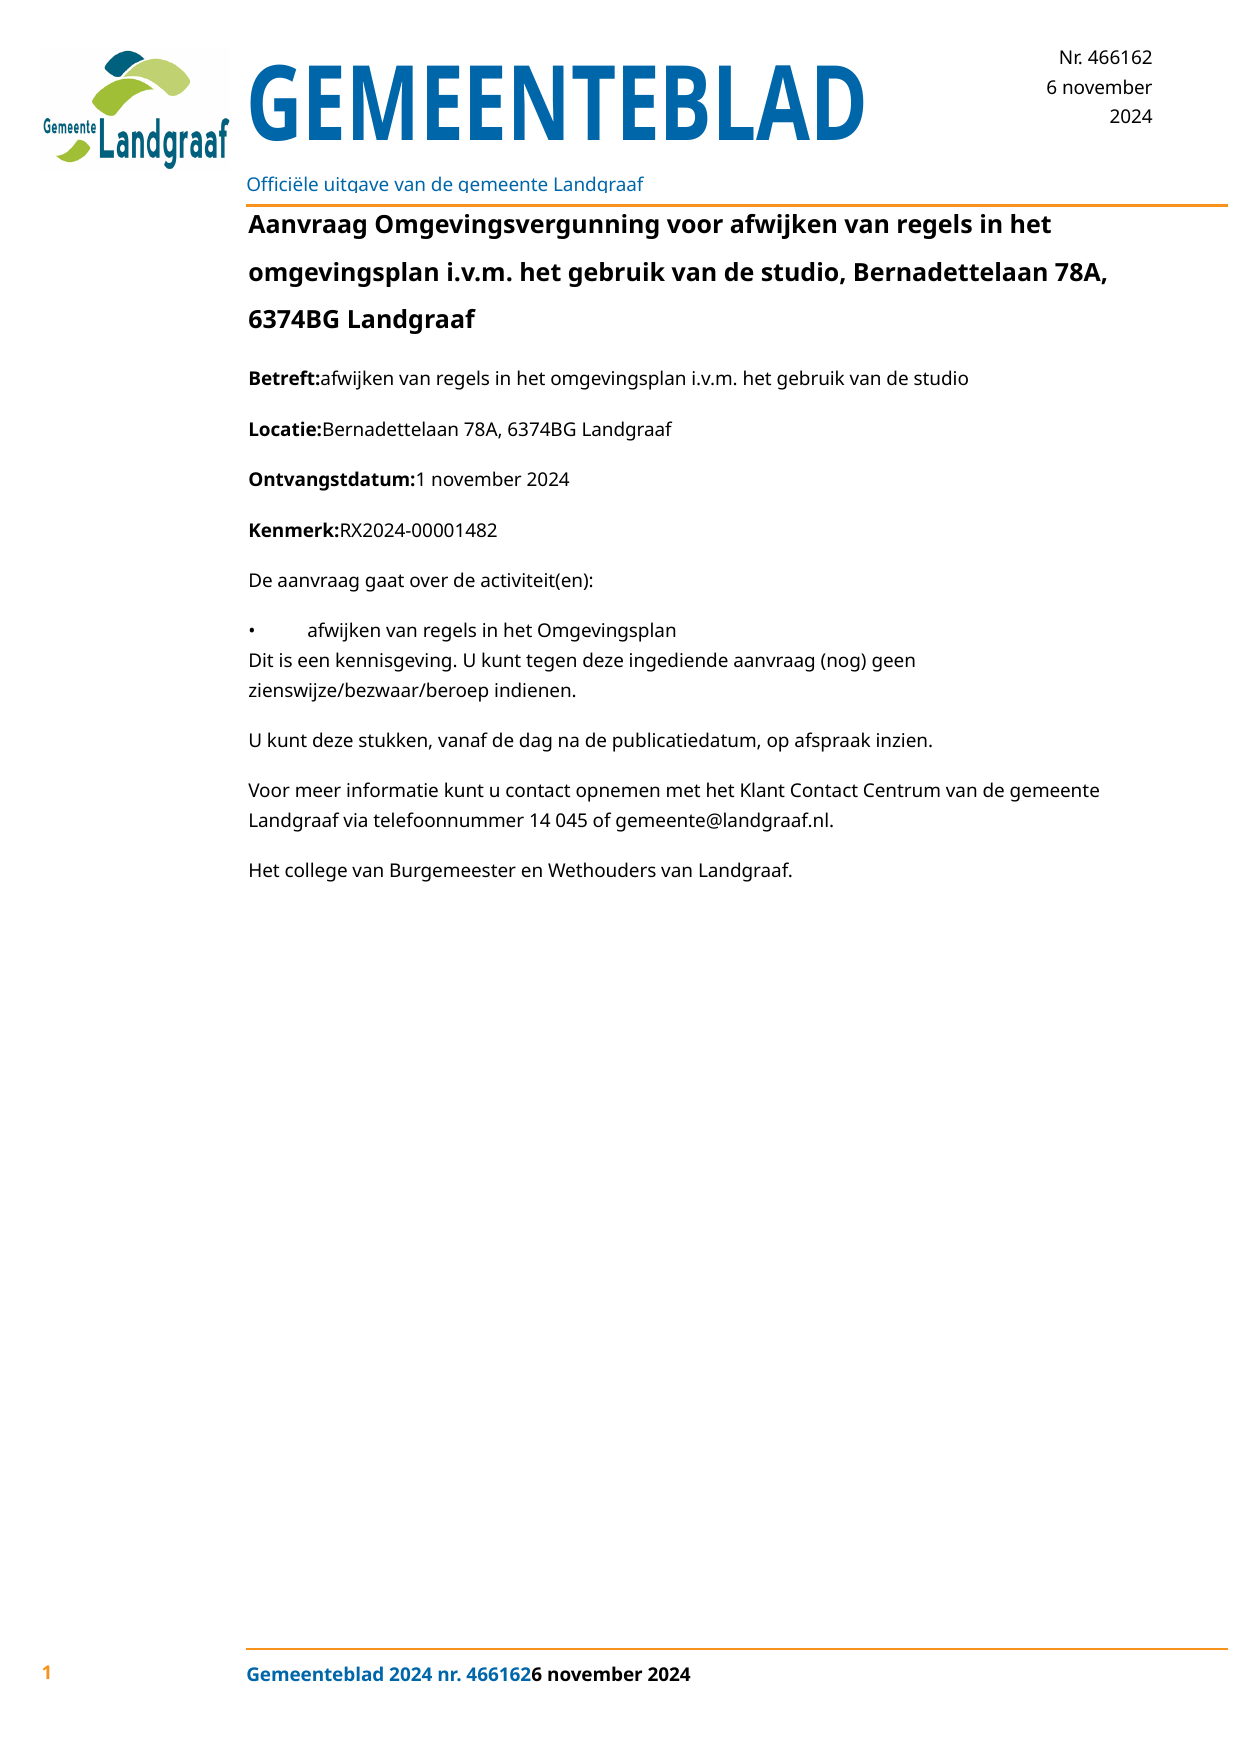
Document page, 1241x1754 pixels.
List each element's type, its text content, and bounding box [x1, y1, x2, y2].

text Voor meer informatie kunt u contact opnemen met het Klant Contact Centrum van de gemeente Landgraaf via telefoonnummer 14 045 of gemeente@landgraaf.nl. [248, 778, 1152, 833]
text U kunt deze stukken, vanaf de dag na de publicatiedatum, op afspraak inzien. [248, 727, 1152, 753]
text Ontvangstdatum:1 november 2024 [248, 466, 1152, 492]
list afwijken van regels in het Omgevingsplan [248, 618, 1152, 643]
picture [41, 47, 231, 172]
text Dit is een kennisgeving. U kunt tegen deze ingediende aanvraag (nog) geen zienswijze/bezwaar/beroep indienen. [248, 647, 1152, 702]
text Het college van Burgemeester en Wethouders van Landgraaf. [248, 858, 1152, 883]
text Betreft:afwijken van regels in het omgevingsplan i.v.m. het gebruik van de studio [248, 366, 1152, 391]
text De aanvraag gaat over de activiteit(en): [248, 567, 1152, 593]
text Aanvraag Omgevingsvergunning voor afwijken van regels in het omgevingsplan i.v.m. het gebruik van de studio, Bernadettelaan 78A, 6374BG Landgraaf [248, 207, 1152, 336]
text Kenmerk:RX2024-00001482 [248, 517, 1152, 542]
text Locatie:Bernadettelaan 78A, 6374BG Landgraaf [248, 416, 1152, 442]
